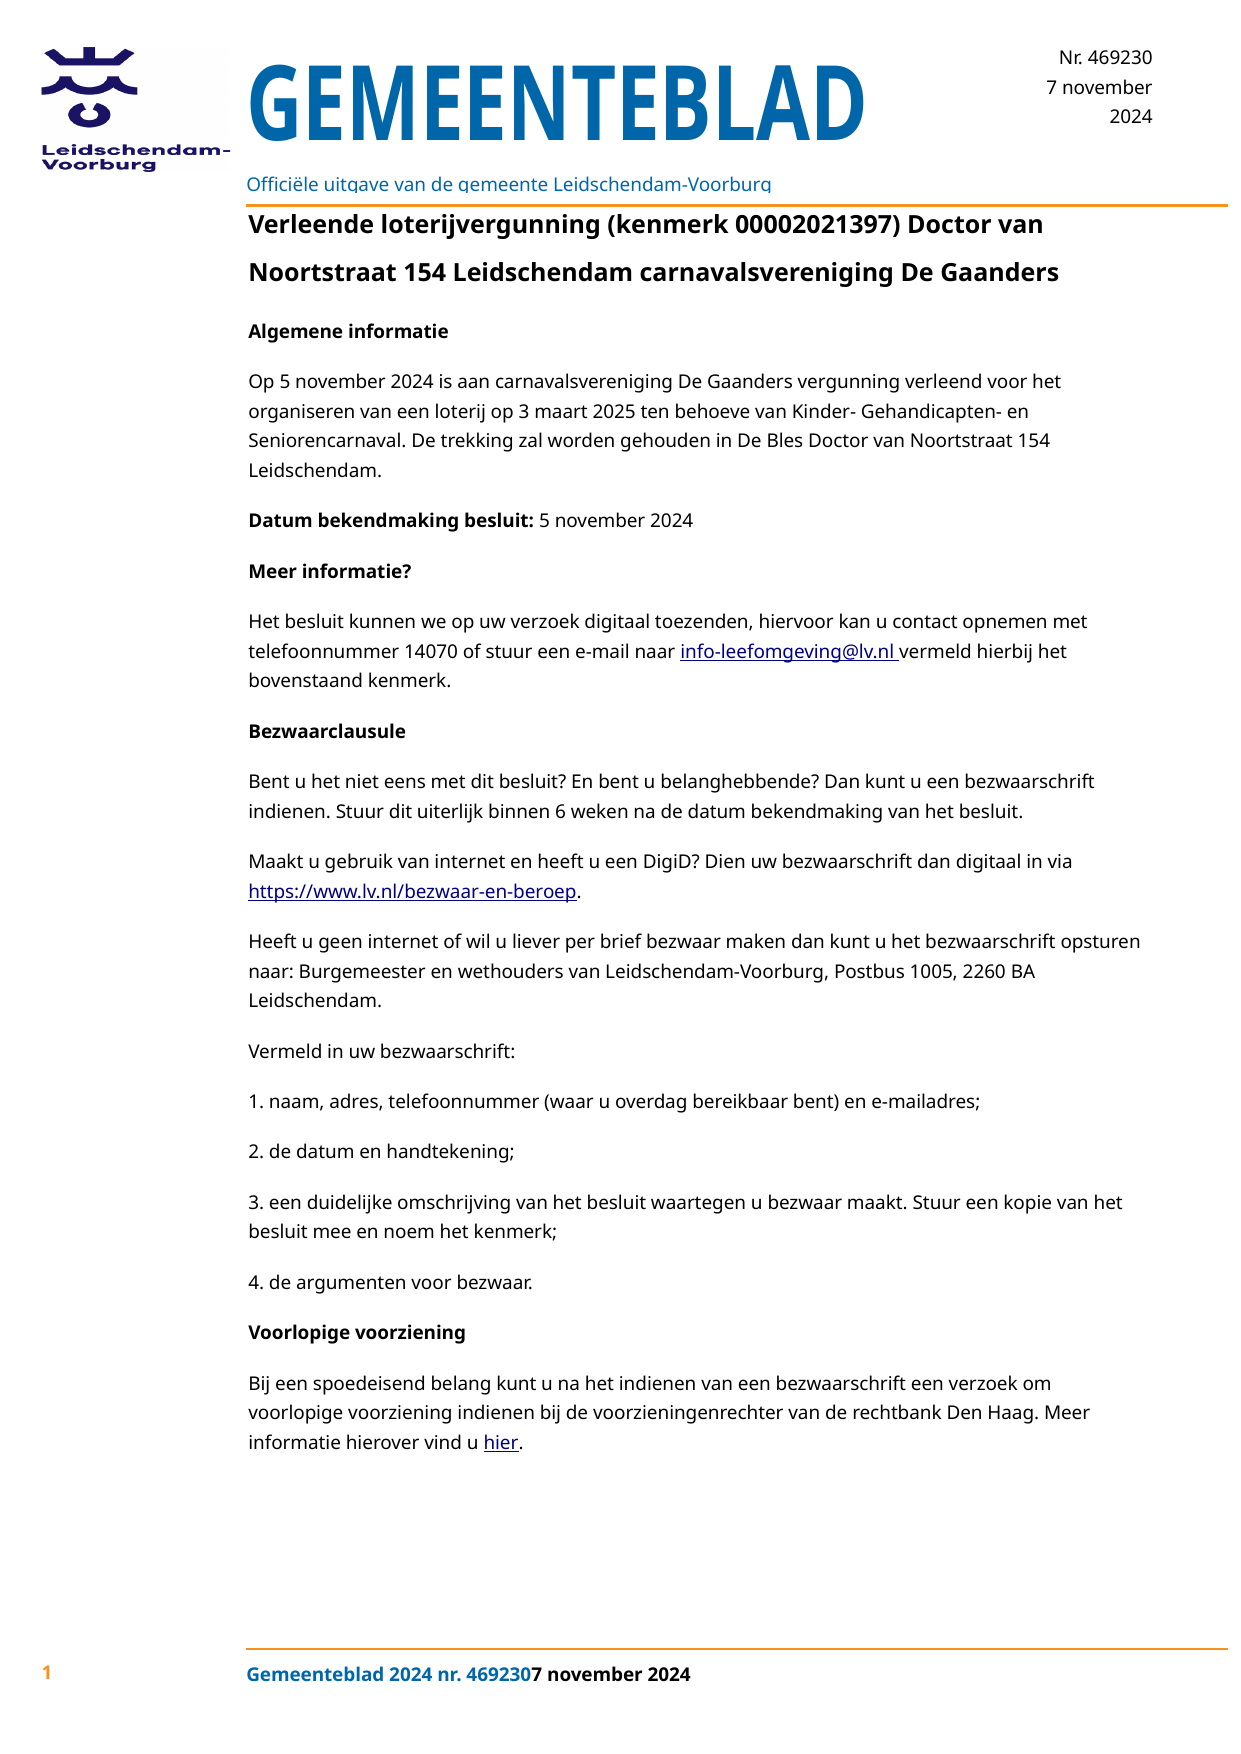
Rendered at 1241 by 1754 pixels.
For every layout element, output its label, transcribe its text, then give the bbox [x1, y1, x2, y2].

text Bij een spoedeisend belang kunt u na het indienen van een bezwaarschrift een verzoek om voorlopige voorziening indienen bij de voorzieningenrechter van de rechtbank Den Haag. Meer informatie hierover vind u hier. [248, 1370, 1152, 1455]
text Op 5 november 2024 is aan carnavalsvereniging De Gaanders vergunning verleend voor het organiseren van een loterij op 3 maart 2025 ten behoeve van Kinder- Gehandicapten- en Seniorencarnaval. De trekking zal worden gehouden in De Bles Doctor van Noortstraat 154 Leidschendam. [248, 368, 1152, 483]
text Vermeld in uw bezwaarschrift: [248, 1038, 1152, 1064]
text Algemene informatie [248, 318, 1152, 344]
text Verleende loterijvergunning (kenmerk 00002021397) Doctor van Noortstraat 154 Leidschendam carnavalsvereniging De Gaanders [248, 207, 1152, 288]
text Voorlopige voorziening [248, 1319, 1152, 1345]
text 3. een duidelijke omschrijving van het besluit waartegen u bezwaar maakt. Stuur een kopie van het besluit mee en noem het kenmerk; [248, 1189, 1152, 1244]
text Heeft u geen internet of wil u liever per brief bezwaar maken dan kunt u het bezwaarschrift opsturen naar: Burgemeester en wethouders van Leidschendam-Voorburg, Postbus 1005, 2260 BA Leidschendam. [248, 928, 1152, 1013]
picture [41, 47, 231, 172]
text Maakt u gebruik van internet en heeft u een DigiD? Dien uw bezwaarschrift dan digitaal in via https://www.lv.nl/bezwaar-en-beroep. [248, 848, 1152, 904]
text 1. naam, adres, telefoonnummer (waar u overdag bereikbaar bent) en e-mailadres; [248, 1088, 1152, 1114]
text Het besluit kunnen we op uw verzoek digitaal toezenden, hiervoor kan u contact opnemen met telefoonnummer 14070 of stuur een e-mail naar info-leefomgeving@lv.nl vermeld hierbij het bovenstaand kenmerk. [248, 608, 1152, 693]
text 2. de datum en handtekening; [248, 1139, 1152, 1164]
text 4. de argumenten voor bezwaar. [248, 1269, 1152, 1295]
text Datum bekendmaking besluit: 5 november 2024 [248, 507, 1152, 533]
text Meer informatie? [248, 558, 1152, 584]
text Bezwaarclausule [248, 718, 1152, 744]
text Bent u het niet eens met dit besluit? En bent u belanghebbende? Dan kunt u een bezwaarschrift indienen. Stuur dit uiterlijk binnen 6 weken na de datum bekendmaking van het besluit. [248, 768, 1152, 824]
